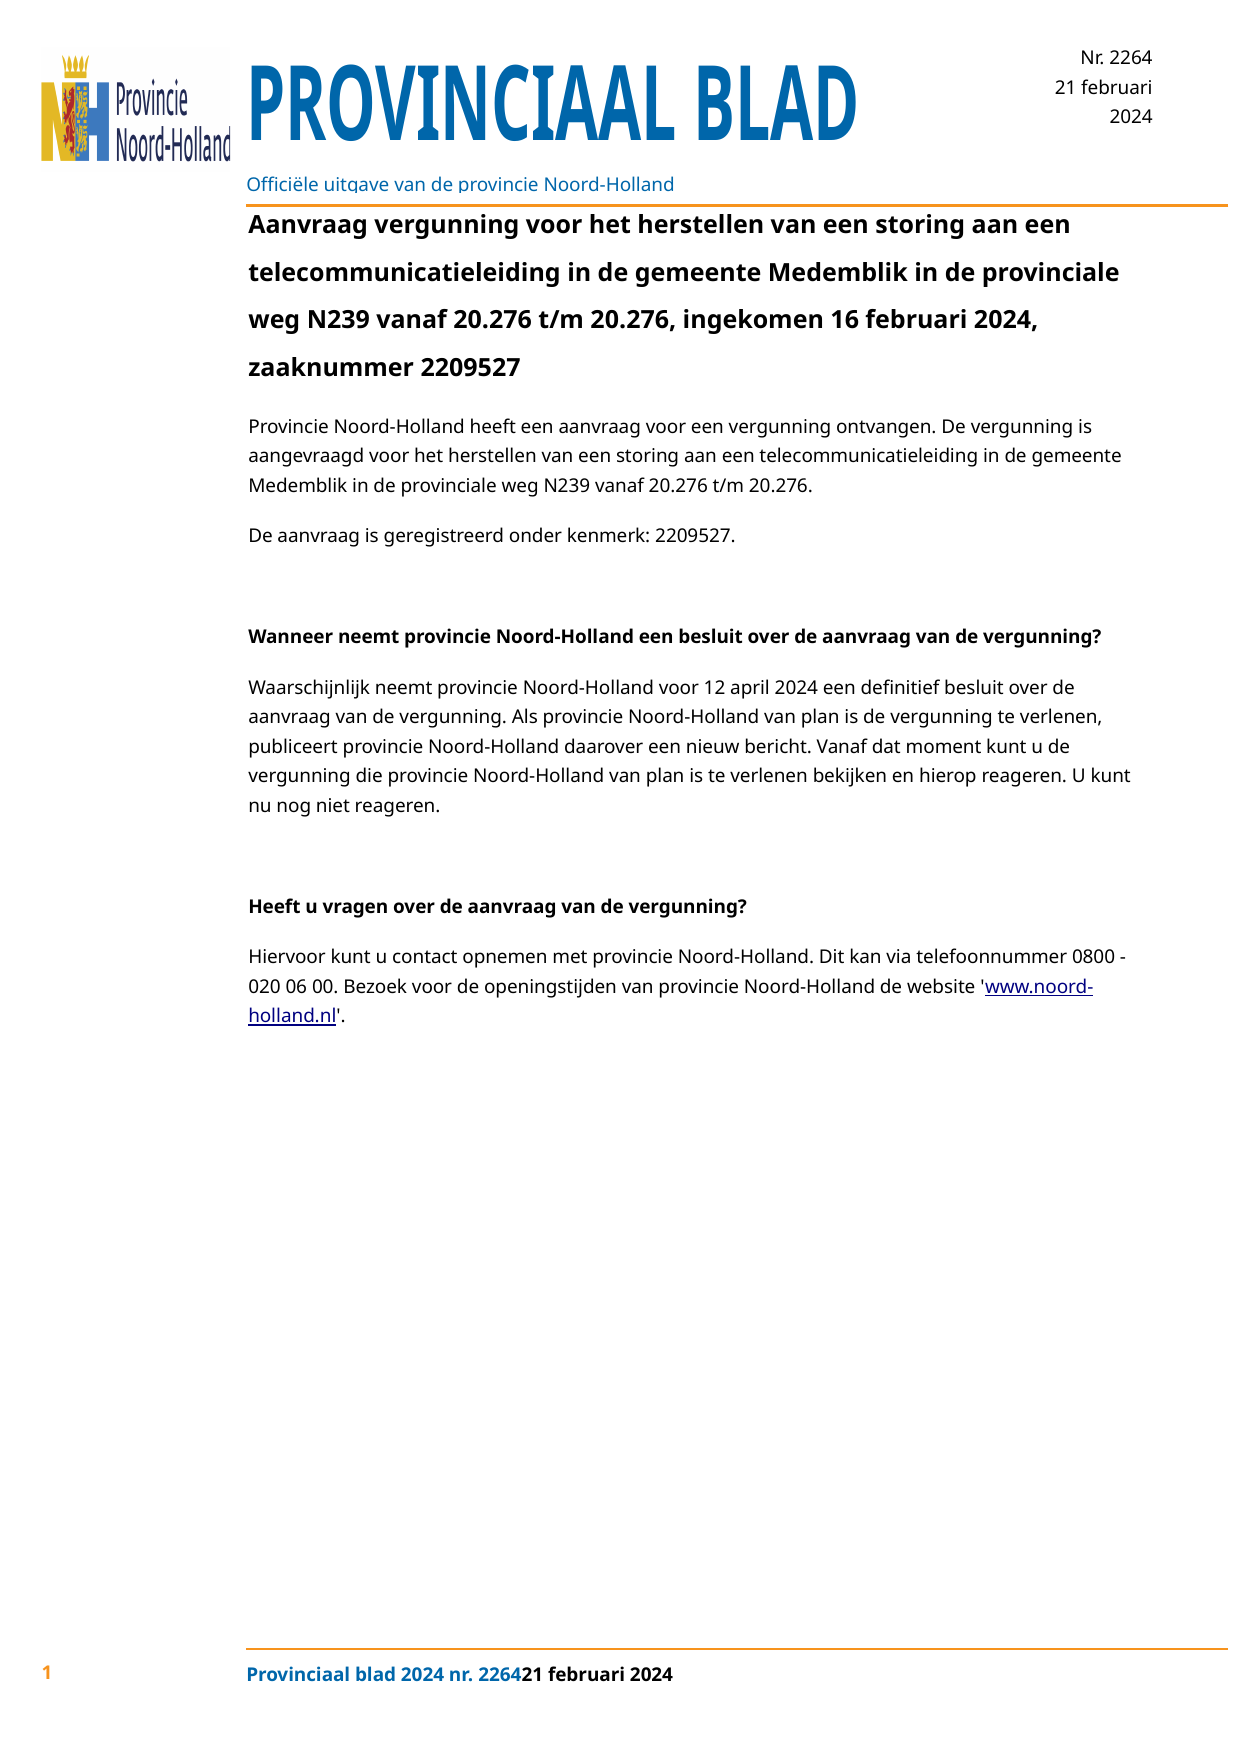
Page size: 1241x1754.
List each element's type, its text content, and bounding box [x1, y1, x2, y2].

picture [41, 47, 231, 172]
text De aanvraag is geregistreerd onder kenmerk: 2209527. [248, 523, 1152, 548]
text Aanvraag vergunning voor het herstellen van een storing aan een telecommunicatieleiding in de gemeente Medemblik in de provinciale weg N239 vanaf 20.276 t/m 20.276, ingekomen 16 februari 2024, zaaknummer 2209527 [248, 207, 1152, 384]
text Waarschijnlijk neemt provincie Noord-Holland voor 12 april 2024 een definitief besluit over de aanvraag van de vergunning. Als provincie Noord-Holland van plan is de vergunning te verlenen, publiceert provincie Noord-Holland daarover een nieuw bericht. Vanaf dat moment kunt u de vergunning die provincie Noord-Holland van plan is te verlenen bekijken en hierop reageren. U kunt nu nog niet reageren. [248, 674, 1152, 818]
text Provincie Noord-Holland heeft een aanvraag voor een vergunning ontvangen. De vergunning is aangevraagd voor het herstellen van een storing aan een telecommunicatieleiding in de gemeente Medemblik in de provinciale weg N239 vanaf 20.276 t/m 20.276. [248, 413, 1152, 498]
text Hiervoor kunt u contact opnemen met provincie Noord-Holland. Dit kan via telefoonnummer 0800 - 020 06 00. Bezoek voor de openingstijden van provincie Noord-Holland de website 'www.noord-holland.nl'. [248, 943, 1152, 1028]
text Wanneer neemt provincie Noord-Holland een besluit over de aanvraag van de vergunning? [248, 623, 1152, 649]
text Heeft u vragen over de aanvraag van de vergunning? [248, 893, 1152, 919]
